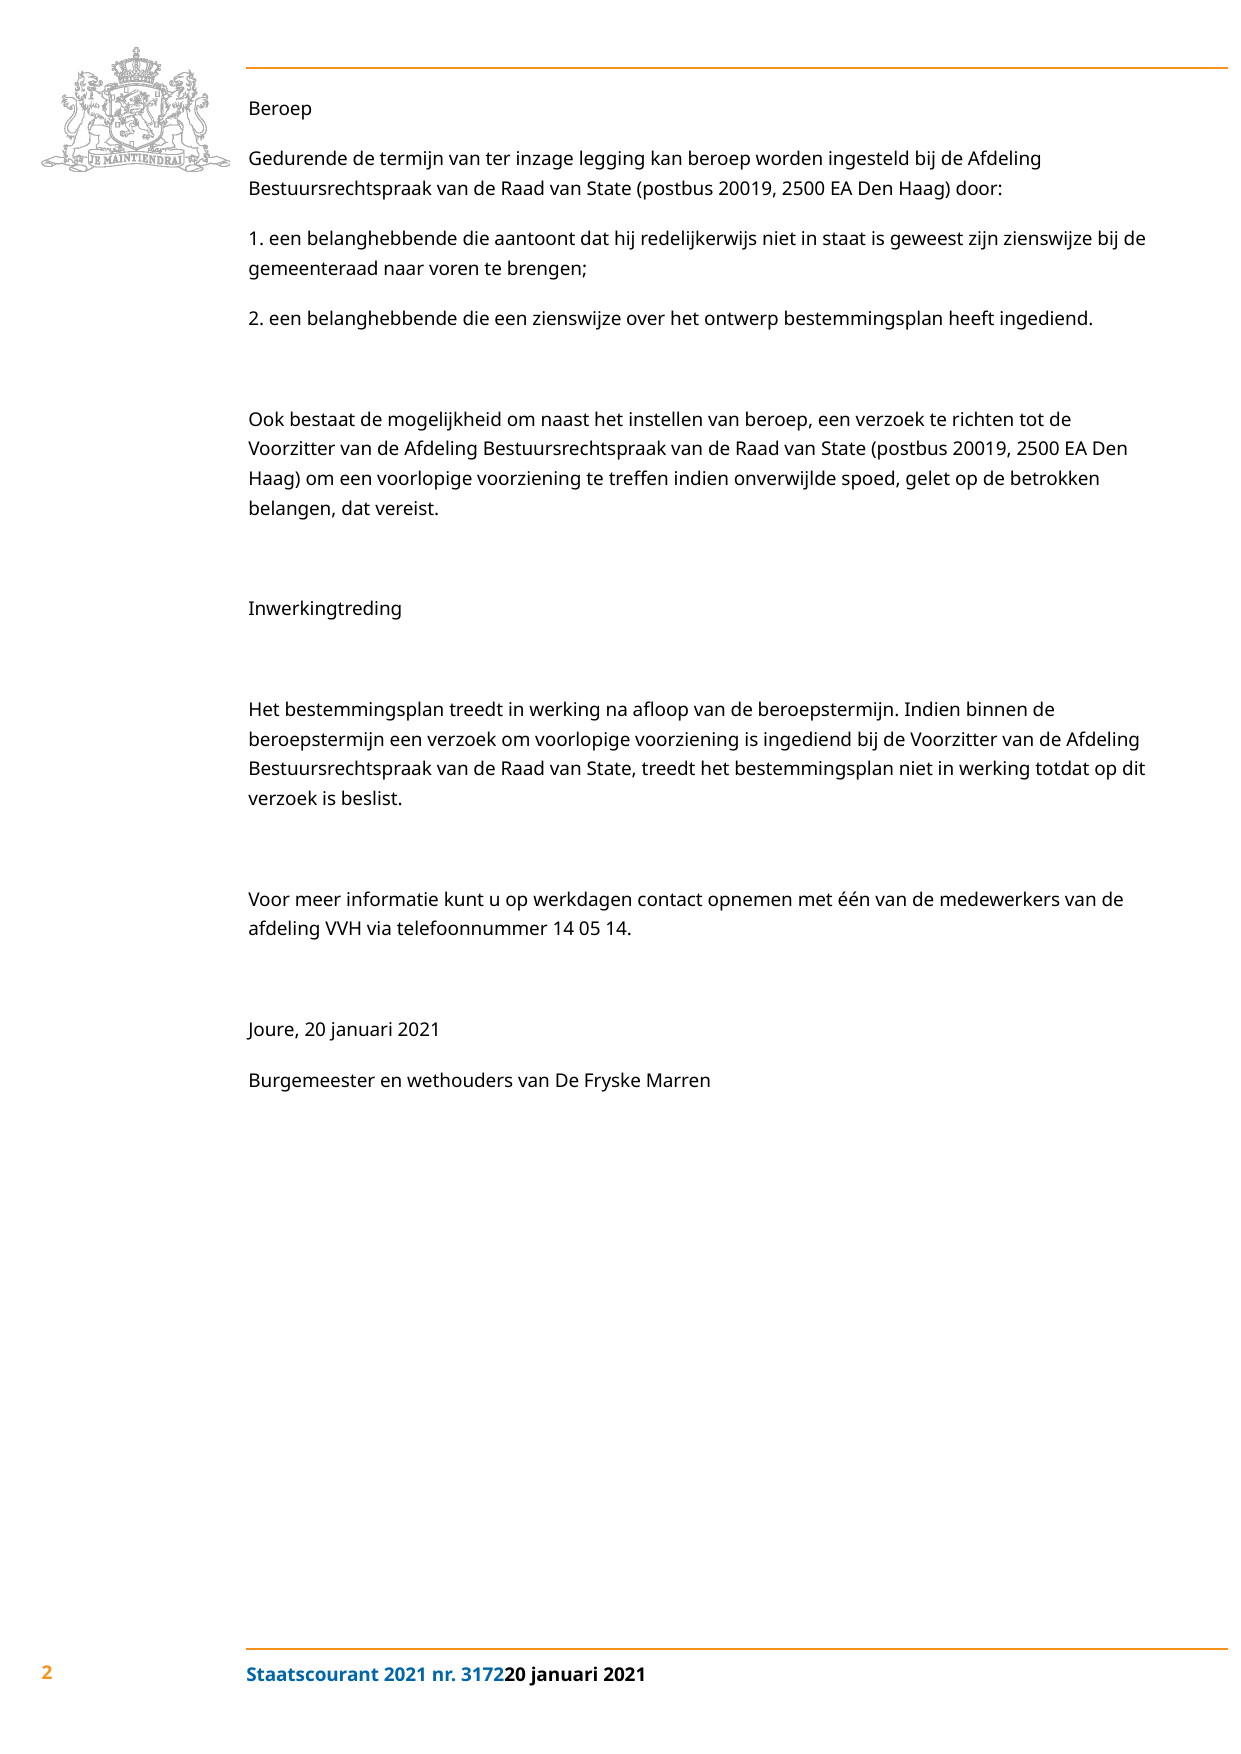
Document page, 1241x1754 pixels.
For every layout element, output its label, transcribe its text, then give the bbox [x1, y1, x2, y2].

text Inwerkingtreding [248, 596, 1152, 621]
text Ook bestaat de mogelijkheid om naast het instellen van beroep, een verzoek te richten tot de Voorzitter van de Afdeling Bestuursrechtspraak van de Raad van State (postbus 20019, 2500 EA Den Haag) om een voorlopige voorziening te treffen indien onverwijlde spoed, gelet op de betrokken belangen, dat vereist. [248, 406, 1152, 521]
text Het bestemmingsplan treedt in werking na afloop van de beroepstermijn. Indien binnen de beroepstermijn een verzoek om voorlopige voorziening is ingediend bij de Voorzitter van de Afdeling Bestuursrechtspraak van de Raad van State, treedt het bestemmingsplan niet in werking totdat op dit verzoek is beslist. [248, 696, 1152, 811]
picture [41, 47, 231, 172]
text Voor meer informatie kunt u op werkdagen contact opnemen met één van de medewerkers van de afdeling VVH via telefoonnummer 14 05 14. [248, 886, 1152, 941]
text 2. een belanghebbende die een zienswijze over het ontwerp bestemmingsplan heeft ingediend. [248, 305, 1152, 331]
text Burgemeester en wethouders van De Fryske Marren [248, 1067, 1152, 1093]
text 1. een belanghebbende die aantoont dat hij redelijkerwijs niet in staat is geweest zijn zienswijze bij de gemeenteraad naar voren te brengen; [248, 225, 1152, 281]
text Beroep [248, 95, 1152, 121]
text Joure, 20 januari 2021 [248, 1016, 1152, 1042]
text Gedurende de termijn van ter inzage legging kan beroep worden ingesteld bij de Afdeling Bestuursrechtspraak van de Raad van State (postbus 20019, 2500 EA Den Haag) door: [248, 145, 1152, 201]
